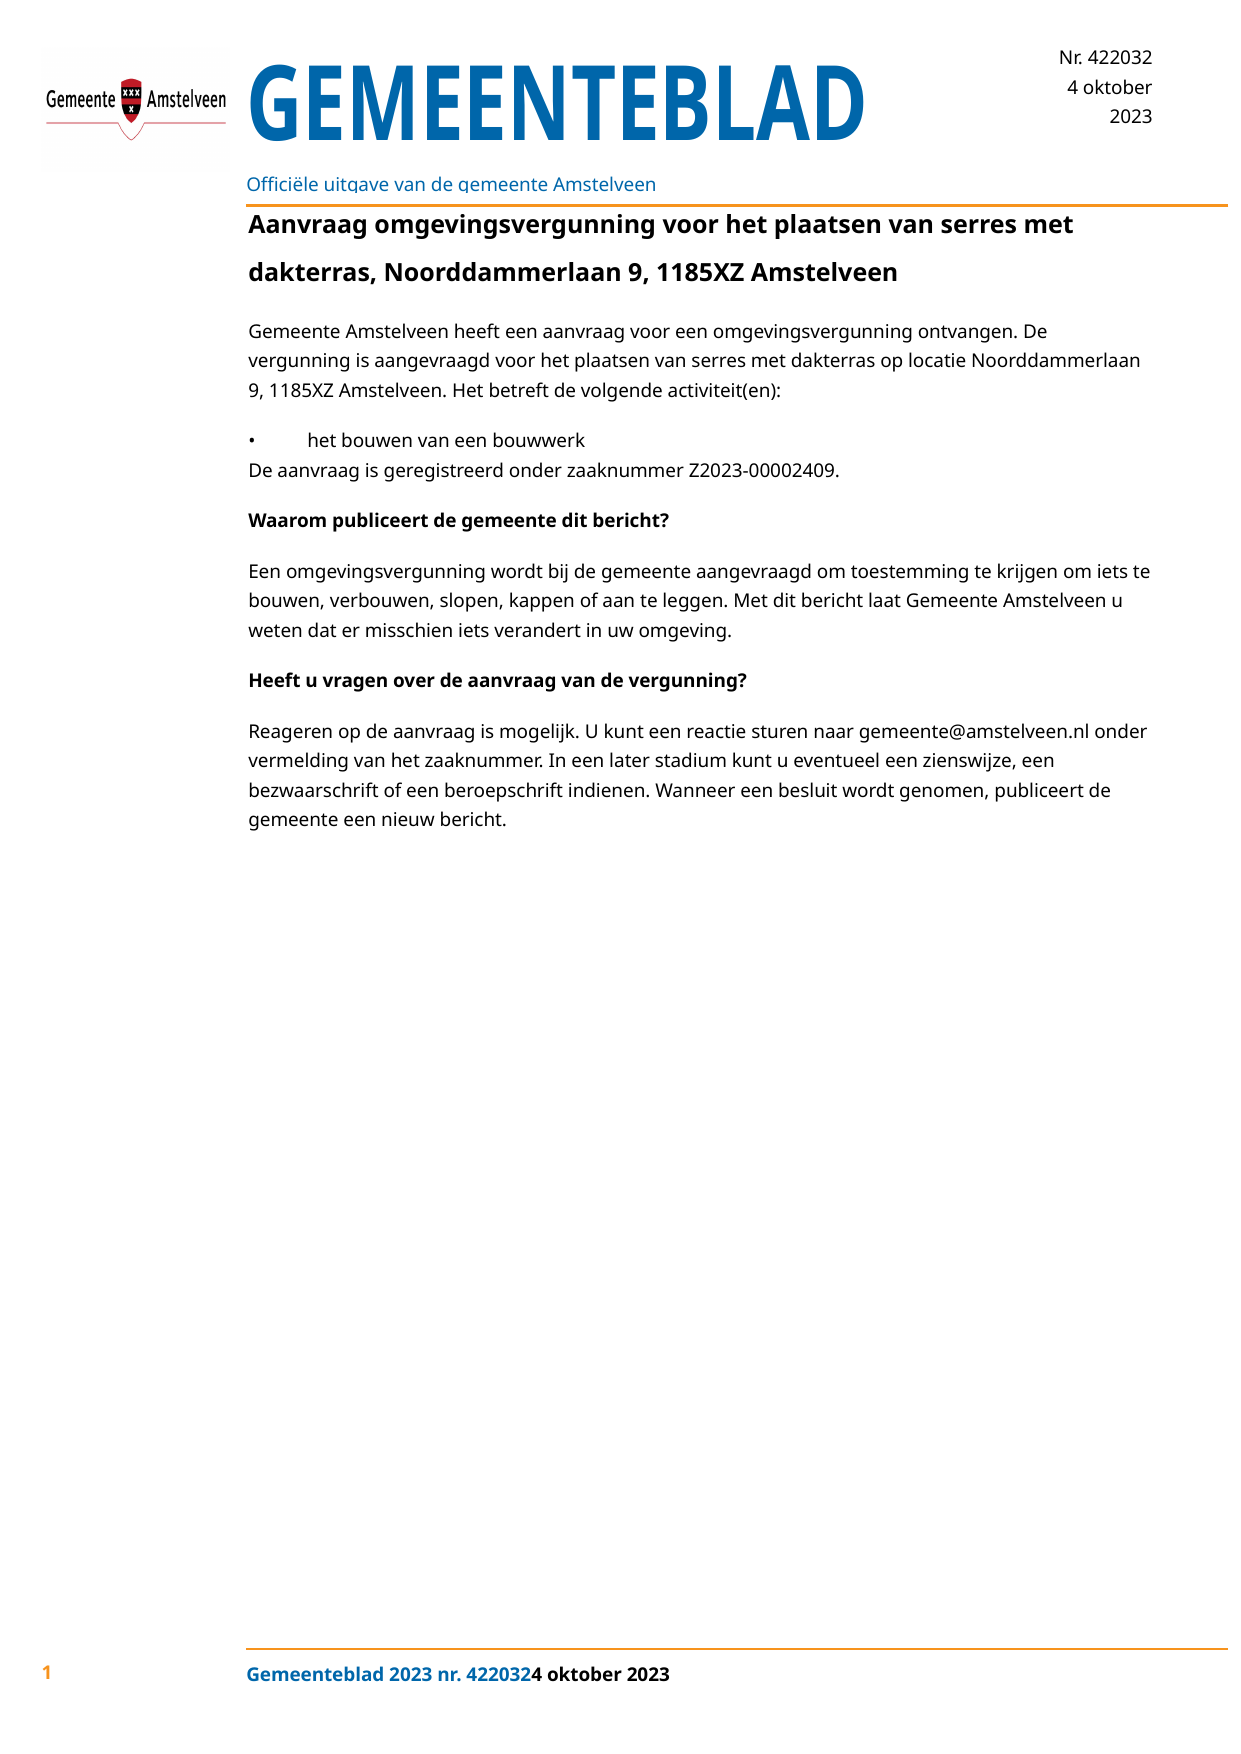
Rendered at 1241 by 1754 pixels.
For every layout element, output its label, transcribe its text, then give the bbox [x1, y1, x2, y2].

text Een omgevingsvergunning wordt bij de gemeente aangevraagd om toestemming te krijgen om iets te bouwen, verbouwen, slopen, kappen of aan te leggen. Met dit bericht laat Gemeente Amstelveen u weten dat er misschien iets verandert in uw omgeving. [248, 558, 1152, 643]
text Gemeente Amstelveen heeft een aanvraag voor een omgevingsvergunning ontvangen. De vergunning is aangevraagd voor het plaatsen van serres met dakterras op locatie Noorddammerlaan 9, 1185XZ Amstelveen. Het betreft de volgende activiteit(en): [248, 318, 1152, 403]
text Reageren op de aanvraag is mogelijk. U kunt een reactie sturen naar gemeente@amstelveen.nl onder vermelding van het zaaknummer. In een later stadium kunt u eventueel een zienswijze, een bezwaarschrift of een beroepschrift indienen. Wanneer een besluit wordt genomen, publiceert de gemeente een nieuw bericht. [248, 718, 1152, 832]
text Aanvraag omgevingsvergunning voor het plaatsen van serres met dakterras, Noorddammerlaan 9, 1185XZ Amstelveen [248, 207, 1152, 288]
text Waarom publiceert de gemeente dit bericht? [248, 507, 1152, 533]
picture [41, 47, 231, 172]
text De aanvraag is geregistreerd onder zaaknummer Z2023-00002409. [248, 457, 1152, 483]
text Heeft u vragen over de aanvraag van de vergunning? [248, 667, 1152, 693]
list het bouwen van een bouwwerk [248, 427, 1152, 453]
